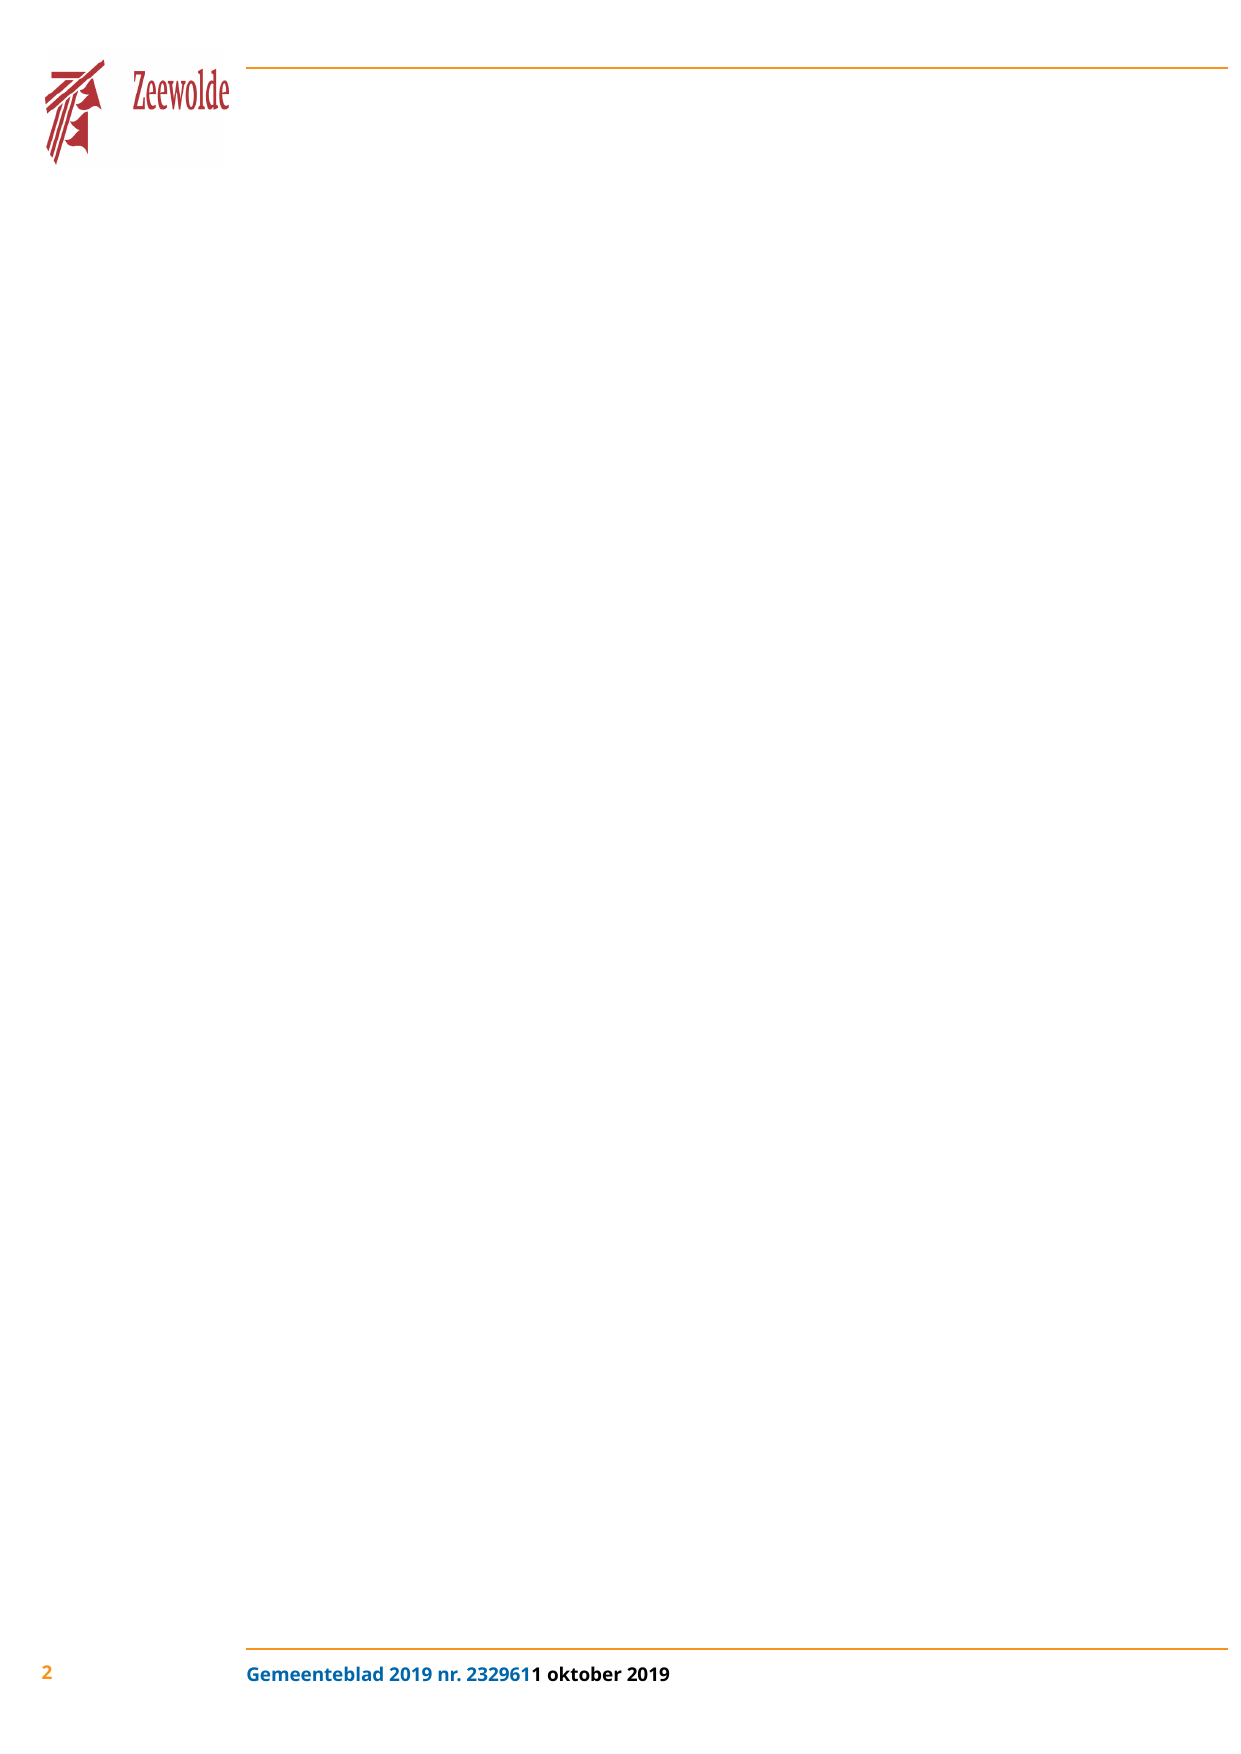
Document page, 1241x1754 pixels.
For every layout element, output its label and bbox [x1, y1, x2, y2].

picture [41, 47, 231, 172]
